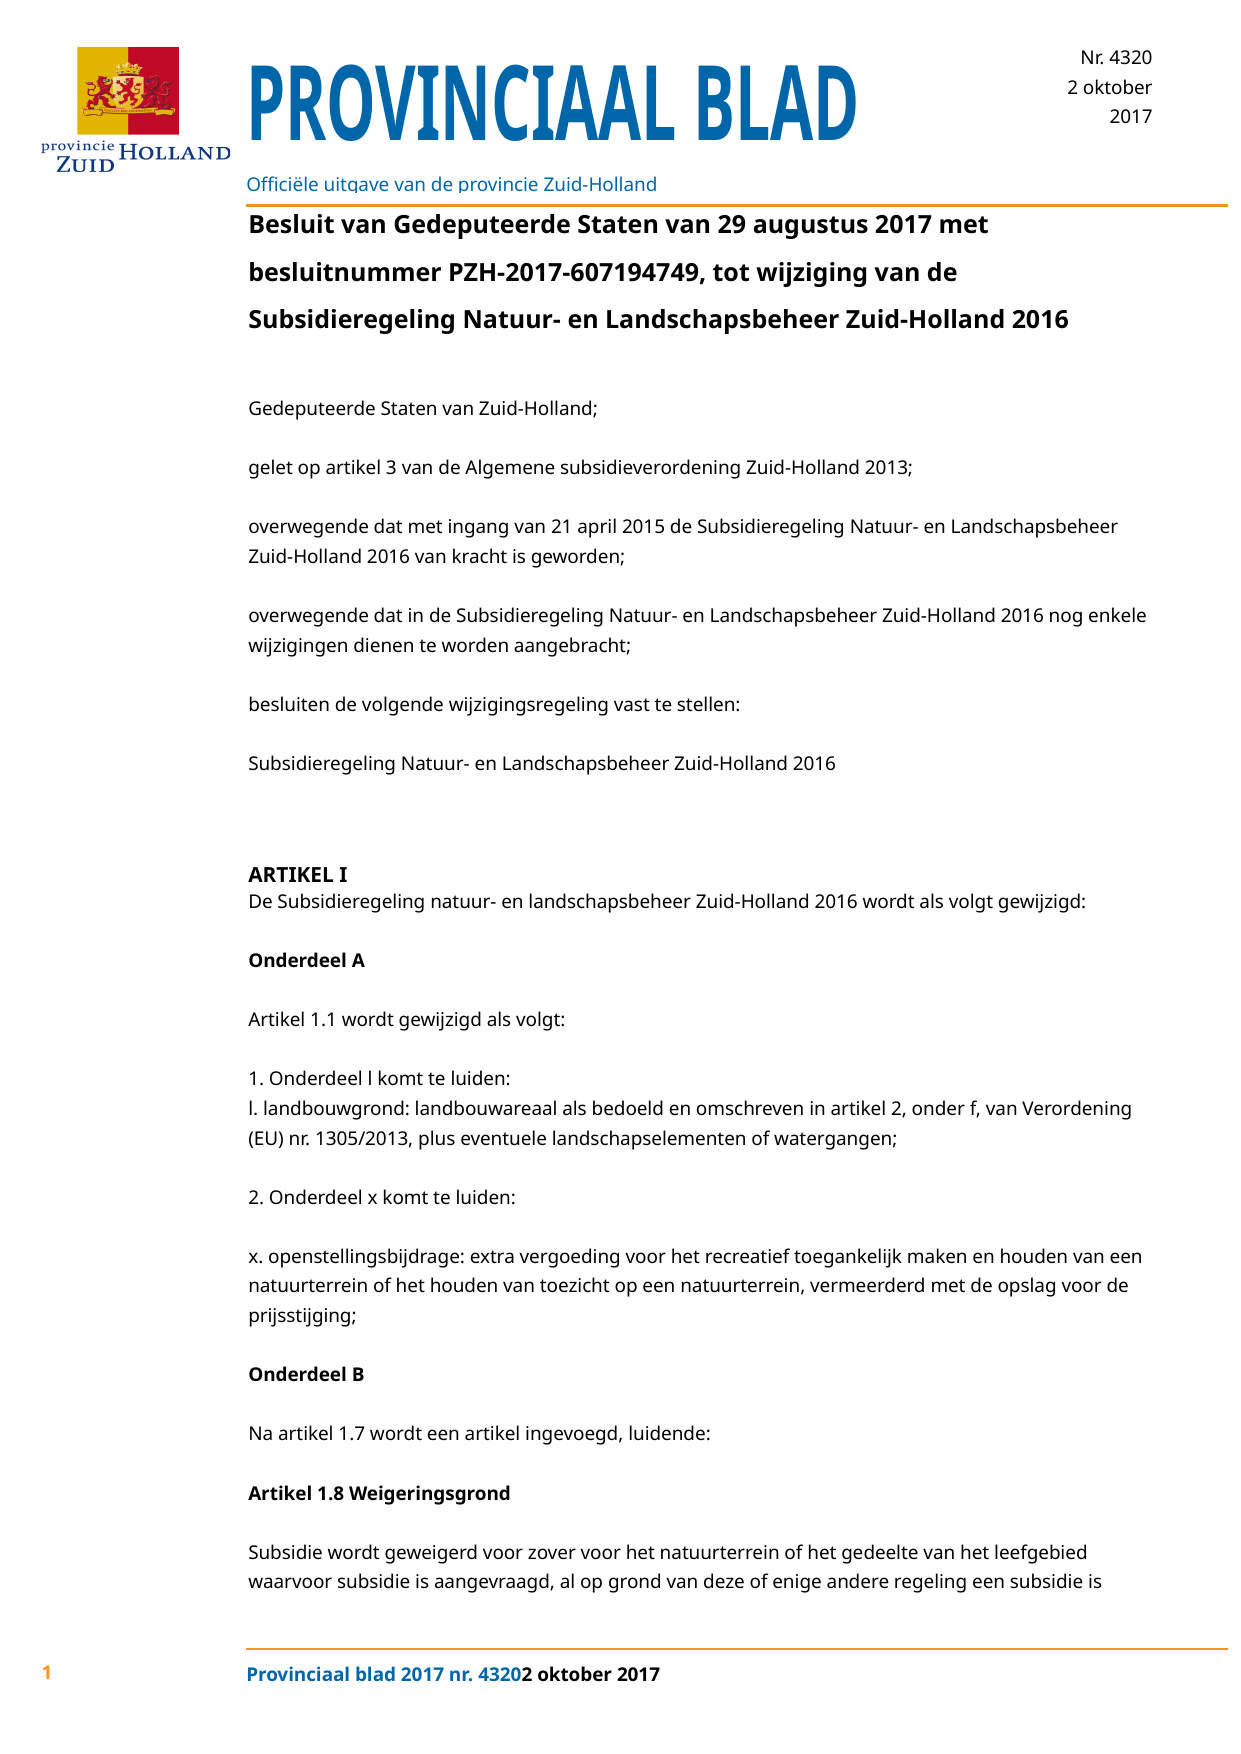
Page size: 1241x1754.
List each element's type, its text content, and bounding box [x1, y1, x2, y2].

text x. openstellingsbijdrage: extra vergoeding voor het recreatief toegankelijk maken en houden van een natuurterrein of het houden van toezicht op een natuurterrein, vermeerderd met de opslag voor de prijsstijging; [248, 1243, 1152, 1328]
text Subsidieregeling Natuur- en Landschapsbeheer Zuid-Holland 2016 [248, 750, 1152, 776]
text Artikel 1.1 wordt gewijzigd als volgt: [248, 1006, 1152, 1032]
text De Subsidieregeling natuur- en landschapsbeheer Zuid-Holland 2016 wordt als volgt gewijzigd: [248, 888, 1152, 914]
picture [41, 47, 231, 172]
text overwegende dat in de Subsidieregeling Natuur- en Landschapsbeheer Zuid-Holland 2016 nog enkele wijzigingen dienen te worden aangebracht; [248, 602, 1152, 657]
text Onderdeel A [248, 947, 1152, 973]
text overwegende dat met ingang van 21 april 2015 de Subsidieregeling Natuur- en Landschapsbeheer Zuid-Holland 2016 van kracht is geworden; [248, 513, 1152, 569]
text Gedeputeerde Staten van Zuid-Holland; [248, 395, 1152, 421]
text Besluit van Gedeputeerde Staten van 29 augustus 2017 met besluitnummer PZH-2017-607194749, tot wijziging van de Subsidieregeling Natuur- en Landschapsbeheer Zuid-Holland 2016 [248, 207, 1152, 336]
text Na artikel 1.7 wordt een artikel ingevoegd, luidende: [248, 1421, 1152, 1446]
text besluiten de volgende wijzigingsregeling vast te stellen: [248, 691, 1152, 717]
text ARTIKEL I [248, 860, 1152, 888]
text gelet op artikel 3 van de Algemene subsidieverordening Zuid-Holland 2013; [248, 454, 1152, 480]
text Artikel 1.8 Weigeringsgrond [248, 1480, 1152, 1506]
text Subsidie wordt geweigerd voor zover voor het natuurterrein of het gedeelte van het leefgebied waarvoor subsidie is aangevraagd, al op grond van deze of enige andere regeling een subsidie is [248, 1539, 1152, 1594]
text 1. Onderdeel l komt te luiden: [248, 1066, 1152, 1091]
text 2. Onderdeel x komt te luiden: [248, 1184, 1152, 1210]
text Onderdeel B [248, 1361, 1152, 1387]
text l. landbouwgrond: landbouwareaal als bedoeld en omschreven in artikel 2, onder f, van Verordening (EU) nr. 1305/2013, plus eventuele landschapselementen of watergangen; [248, 1095, 1152, 1151]
